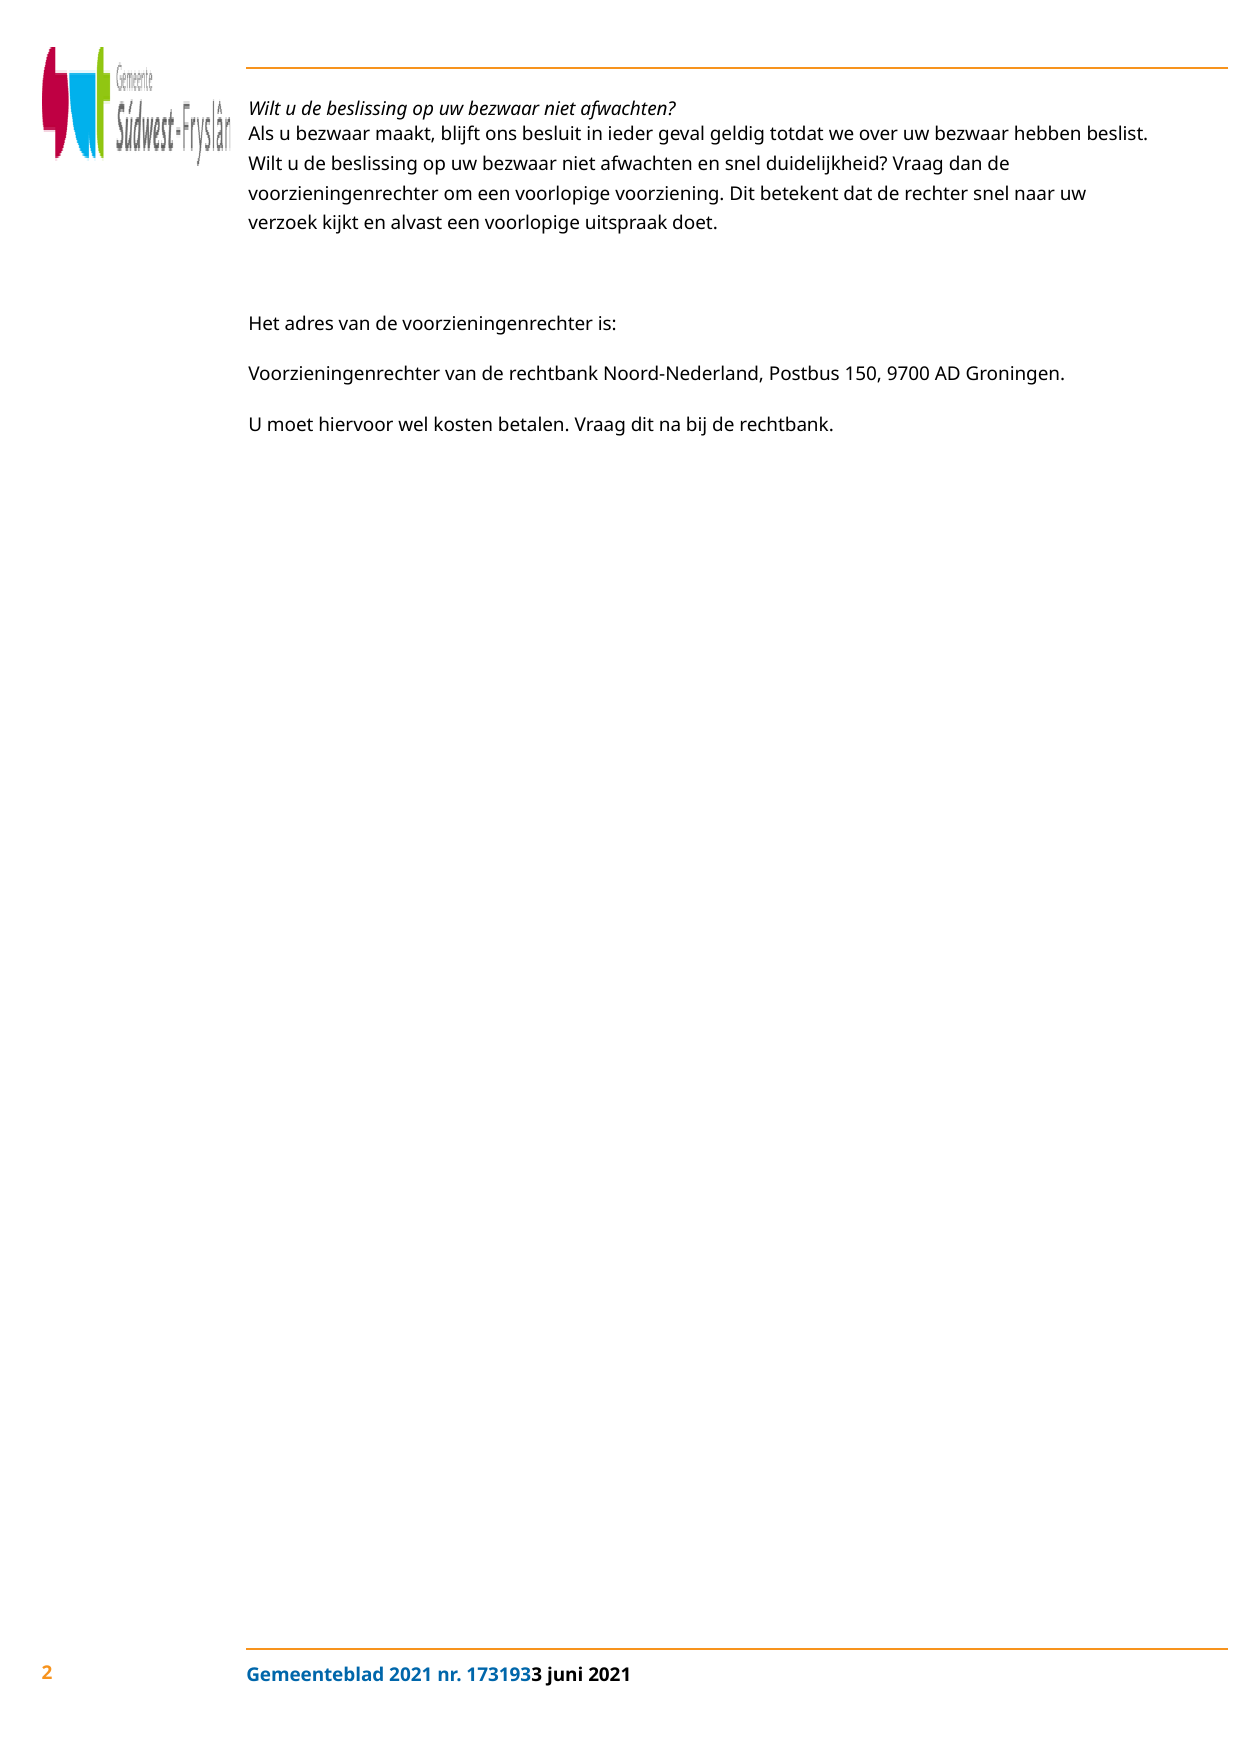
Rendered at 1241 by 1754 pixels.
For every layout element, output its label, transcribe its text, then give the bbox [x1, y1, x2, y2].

text U moet hiervoor wel kosten betalen. Vraag dit na bij de rechtbank. [248, 411, 1152, 437]
text Als u bezwaar maakt, blijft ons besluit in ieder geval geldig totdat we over uw bezwaar hebben beslist. Wilt u de beslissing op uw bezwaar niet afwachten en snel duidelijkheid? Vraag dan de voorzieningenrechter om een voorlopige voorziening. Dit betekent dat de rechter snel naar uw verzoek kijkt en alvast een voorlopige uitspraak doet. [248, 121, 1152, 235]
text Voorzieningenrechter van de rechtbank Noord-Nederland, Postbus 150, 9700 AD Groningen. [248, 361, 1152, 386]
text Het adres van de voorzieningenrechter is: [248, 310, 1152, 336]
text Wilt u de beslissing op uw bezwaar niet afwachten? [248, 95, 1152, 121]
picture [41, 47, 231, 172]
